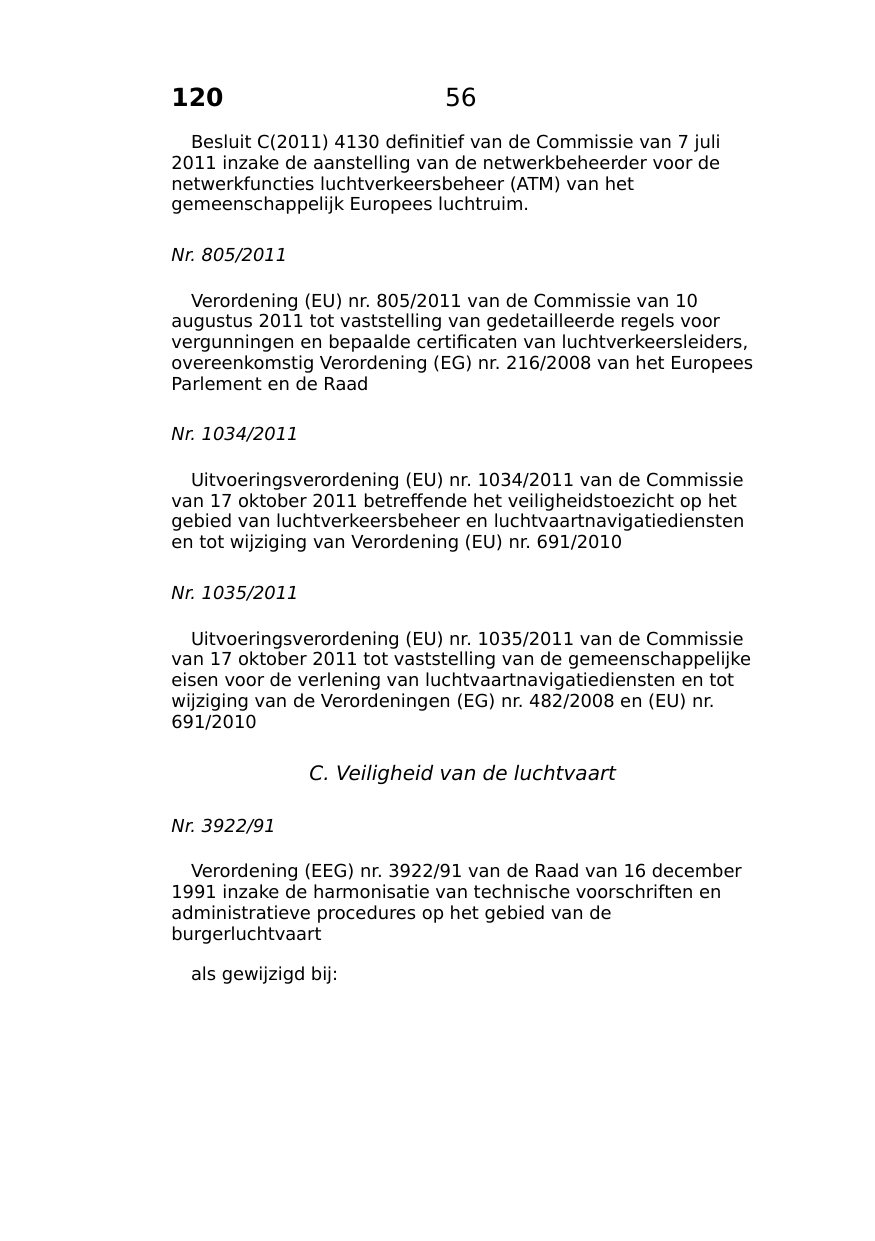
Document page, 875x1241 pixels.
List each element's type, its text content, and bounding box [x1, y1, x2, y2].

subtitle C. Veiligheid van de luchtvaart [171, 762, 756, 786]
text Uitvoeringsverordening (EU) nr. 1035/2011 van de Commissie van 17 oktober 2011 tot vaststelling van de gemeenschappelijke eisen voor de verlening van luchtvaartnavigatiediensten en tot wijziging van de Verordeningen (EG) nr. 482/2008 en (EU) nr. 691/2010 [171, 628, 756, 732]
subtitle Nr. 3922/91 [171, 816, 756, 836]
subtitle Nr. 1034/2011 [171, 424, 756, 445]
text Besluit C(2011) 4130 definitief van de Commissie van 7 juli 2011 inzake de aanstelling van de netwerkbeheerder voor de netwerkfuncties luchtverkeersbeheer (ATM) van het gemeenschappelijk Europees luchtruim. [171, 132, 756, 215]
text als gewijzigd bij: [171, 964, 756, 985]
text Verordening (EEG) nr. 3922/91 van de Raad van 16 december 1991 inzake de harmonisatie van technische voorschriften en administratieve procedures op het gebied van de burgerluchtvaart [171, 861, 756, 944]
subtitle Nr. 1035/2011 [171, 583, 756, 603]
subtitle Nr. 805/2011 [171, 245, 756, 266]
text Verordening (EU) nr. 805/2011 van de Commissie van 10 augustus 2011 tot vaststelling van gedetailleerde regels voor vergunningen en bepaalde certificaten van luchtverkeersleiders, overeenkomstig Verordening (EG) nr. 216/2008 van het Europees Parlement en de Raad [171, 291, 756, 394]
text Uitvoeringsverordening (EU) nr. 1034/2011 van de Commissie van 17 oktober 2011 betreffende het veiligheidstoezicht op het gebied van luchtverkeersbeheer en luchtvaartnavigatiediensten en tot wijziging van Verordening (EU) nr. 691/2010 [171, 470, 756, 553]
